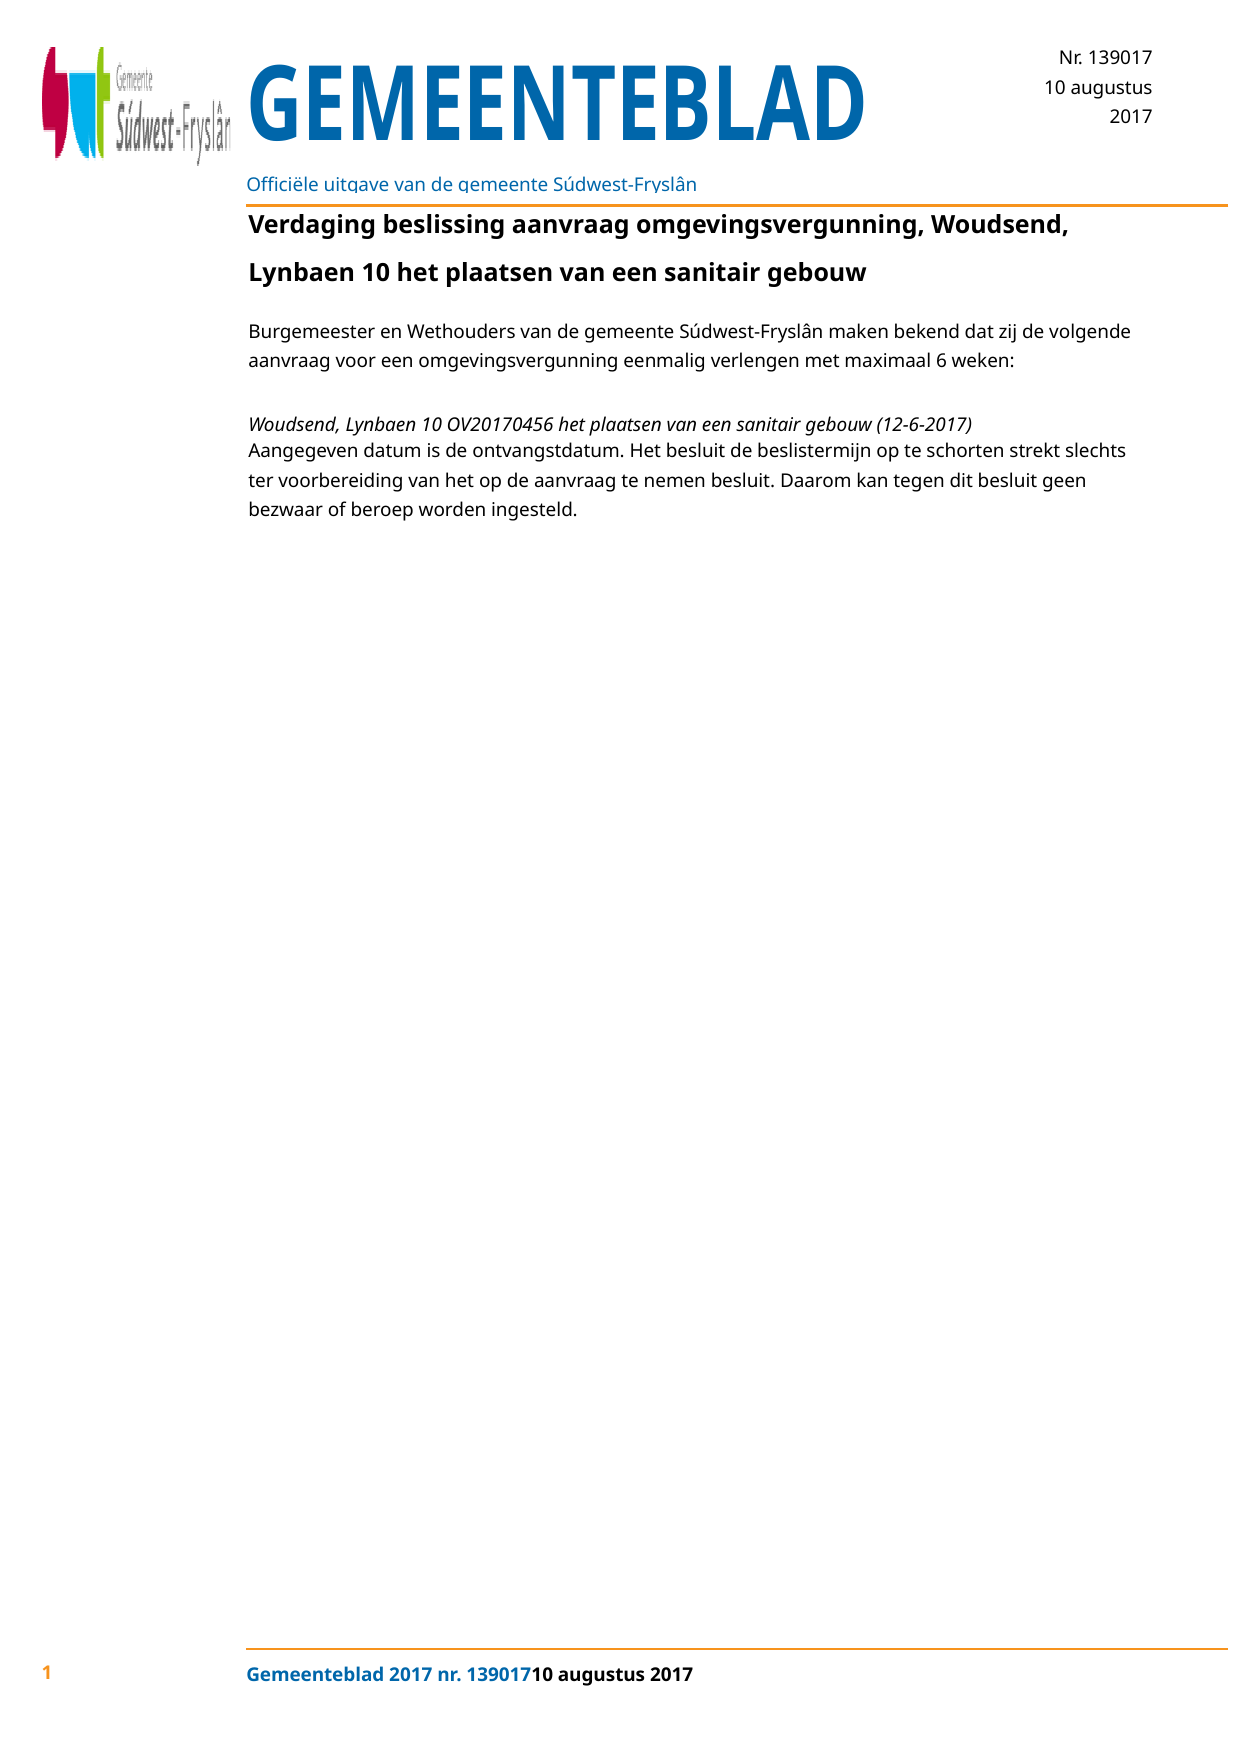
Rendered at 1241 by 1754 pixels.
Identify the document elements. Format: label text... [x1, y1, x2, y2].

text Verdaging beslissing aanvraag omgevingsvergunning, Woudsend, Lynbaen 10 het plaatsen van een sanitair gebouw [248, 207, 1152, 288]
text Woudsend, Lynbaen 10 OV20170456 het plaatsen van een sanitair gebouw (12-6-2017) [248, 411, 1152, 437]
picture [41, 47, 231, 172]
text Burgemeester en Wethouders van de gemeente Súdwest-Fryslân maken bekend dat zij de volgende aanvraag voor een omgevingsvergunning eenmalig verlengen met maximaal 6 weken: [248, 318, 1152, 373]
text Aangegeven datum is de ontvangstdatum. Het besluit de beslistermijn op te schorten strekt slechts ter voorbereiding van het op de aanvraag te nemen besluit. Daarom kan tegen dit besluit geen bezwaar of beroep worden ingesteld. [248, 437, 1152, 522]
